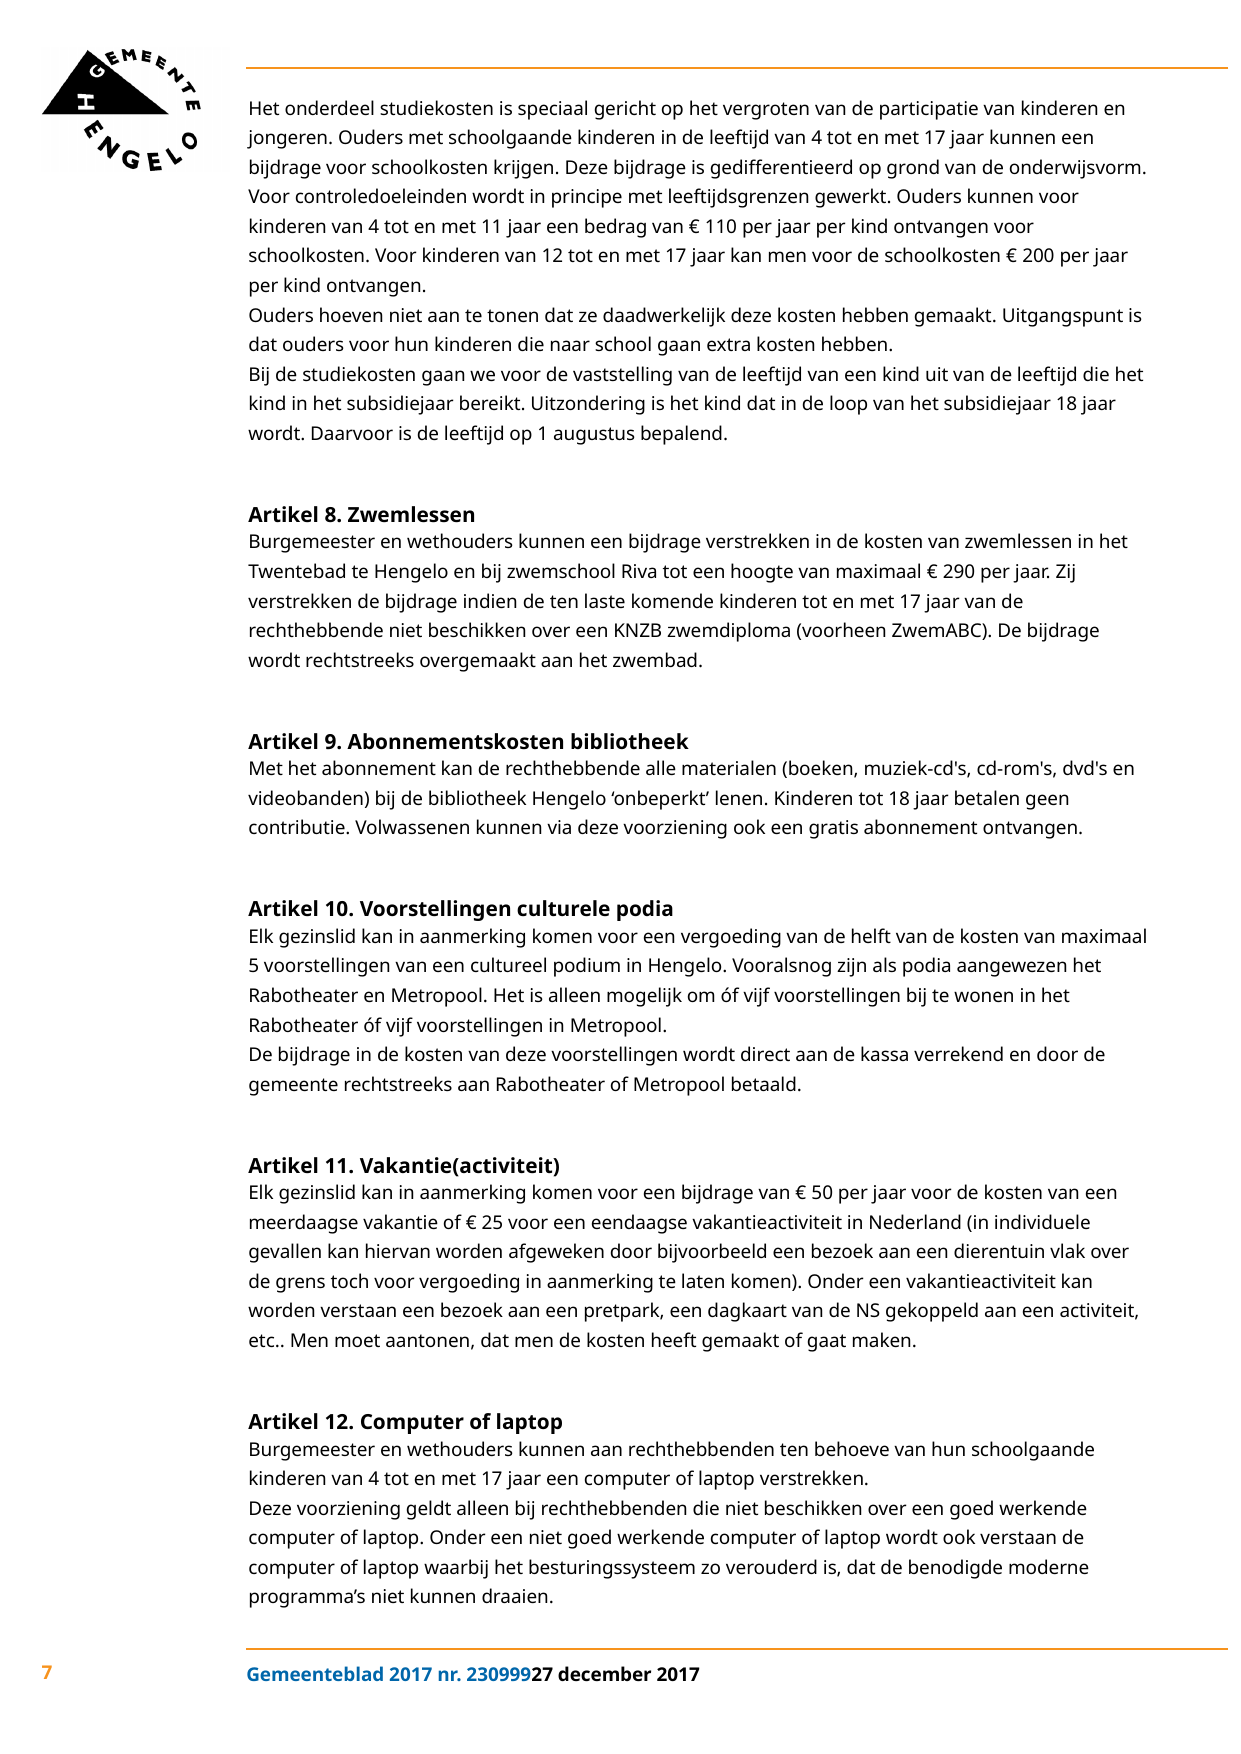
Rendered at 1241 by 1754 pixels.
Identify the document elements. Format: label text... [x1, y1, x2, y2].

text Elk gezinslid kan in aanmerking komen voor een vergoeding van de helft van de kosten van maximaal 5 voorstellingen van een cultureel podium in Hengelo. Vooralsnog zijn als podia aangewezen het Rabotheater en Metropool. Het is alleen mogelijk om óf vijf voorstellingen bij te wonen in het Rabotheater óf vijf voorstellingen in Metropool. [248, 923, 1152, 1037]
text Artikel 10. Voorstellingen culturele podia [248, 894, 1152, 923]
text Ouders hoeven niet aan te tonen dat ze daadwerkelijk deze kosten hebben gemaakt. Uitgangspunt is dat ouders voor hun kinderen die naar school gaan extra kosten hebben. [248, 302, 1152, 357]
text Artikel 9. Abonnementskosten bibliotheek [248, 727, 1152, 755]
text Met het abonnement kan de rechthebbende alle materialen (boeken, muziek-cd's, cd-rom's, dvd's en videobanden) bij de bibliotheek Hengelo ‘onbeperkt’ lenen. Kinderen tot 18 jaar betalen geen contributie. Volwassenen kunnen via deze voorziening ook een gratis abonnement ontvangen. [248, 755, 1152, 840]
text Burgemeester en wethouders kunnen een bijdrage verstrekken in de kosten van zwemlessen in het Twentebad te Hengelo en bij zwemschool Riva tot een hoogte van maximaal € 290 per jaar. Zij verstrekken de bijdrage indien de ten laste komende kinderen tot en met 17 jaar van de rechthebbende niet beschikken over een KNZB zwemdiploma (voorheen ZwemABC). De bijdrage wordt rechtstreeks overgemaakt aan het zwembad. [248, 529, 1152, 673]
text Deze voorziening geldt alleen bij rechthebbenden die niet beschikken over een goed werkende computer of laptop. Onder een niet goed werkende computer of laptop wordt ook verstaan de computer of laptop waarbij het besturingssysteem zo verouderd is, dat de benodigde moderne programma’s niet kunnen draaien. [248, 1495, 1152, 1609]
text Elk gezinslid kan in aanmerking komen voor een bijdrage van € 50 per jaar voor de kosten van een meerdaagse vakantie of € 25 voor een eendaagse vakantieactiviteit in Nederland (in individuele gevallen kan hiervan worden afgeweken door bijvoorbeeld een bezoek aan een dierentuin vlak over de grens toch voor vergoeding in aanmerking te laten komen). Onder een vakantieactiviteit kan worden verstaan een bezoek aan een pretpark, een dagkaart van de NS gekoppeld aan een activiteit, etc.. Men moet aantonen, dat men de kosten heeft gemaakt of gaat maken. [248, 1179, 1152, 1353]
text Artikel 8. Zwemlessen [248, 500, 1152, 529]
text Artikel 11. Vakantie(activiteit) [248, 1151, 1152, 1179]
text Burgemeester en wethouders kunnen aan rechthebbenden ten behoeve van hun schoolgaande kinderen van 4 tot en met 17 jaar een computer of laptop verstrekken. [248, 1436, 1152, 1491]
text Bij de studiekosten gaan we voor de vaststelling van de leeftijd van een kind uit van de leeftijd die het kind in het subsidiejaar bereikt. Uitzondering is het kind dat in de loop van het subsidiejaar 18 jaar wordt. Daarvoor is de leeftijd op 1 augustus bepalend. [248, 361, 1152, 446]
text Artikel 12. Computer of laptop [248, 1407, 1152, 1436]
picture [41, 47, 231, 172]
text Het onderdeel studiekosten is speciaal gericht op het vergroten van de participatie van kinderen en jongeren. Ouders met schoolgaande kinderen in de leeftijd van 4 tot en met 17 jaar kunnen een bijdrage voor schoolkosten krijgen. Deze bijdrage is gedifferentieerd op grond van de onderwijsvorm. Voor controledoeleinden wordt in principe met leeftijdsgrenzen gewerkt. Ouders kunnen voor kinderen van 4 tot en met 11 jaar een bedrag van € 110 per jaar per kind ontvangen voor schoolkosten. Voor kinderen van 12 tot en met 17 jaar kan men voor de schoolkosten € 200 per jaar per kind ontvangen. [248, 95, 1152, 298]
text De bijdrage in de kosten van deze voorstellingen wordt direct aan de kassa verrekend en door de gemeente rechtstreeks aan Rabotheater of Metropool betaald. [248, 1041, 1152, 1097]
